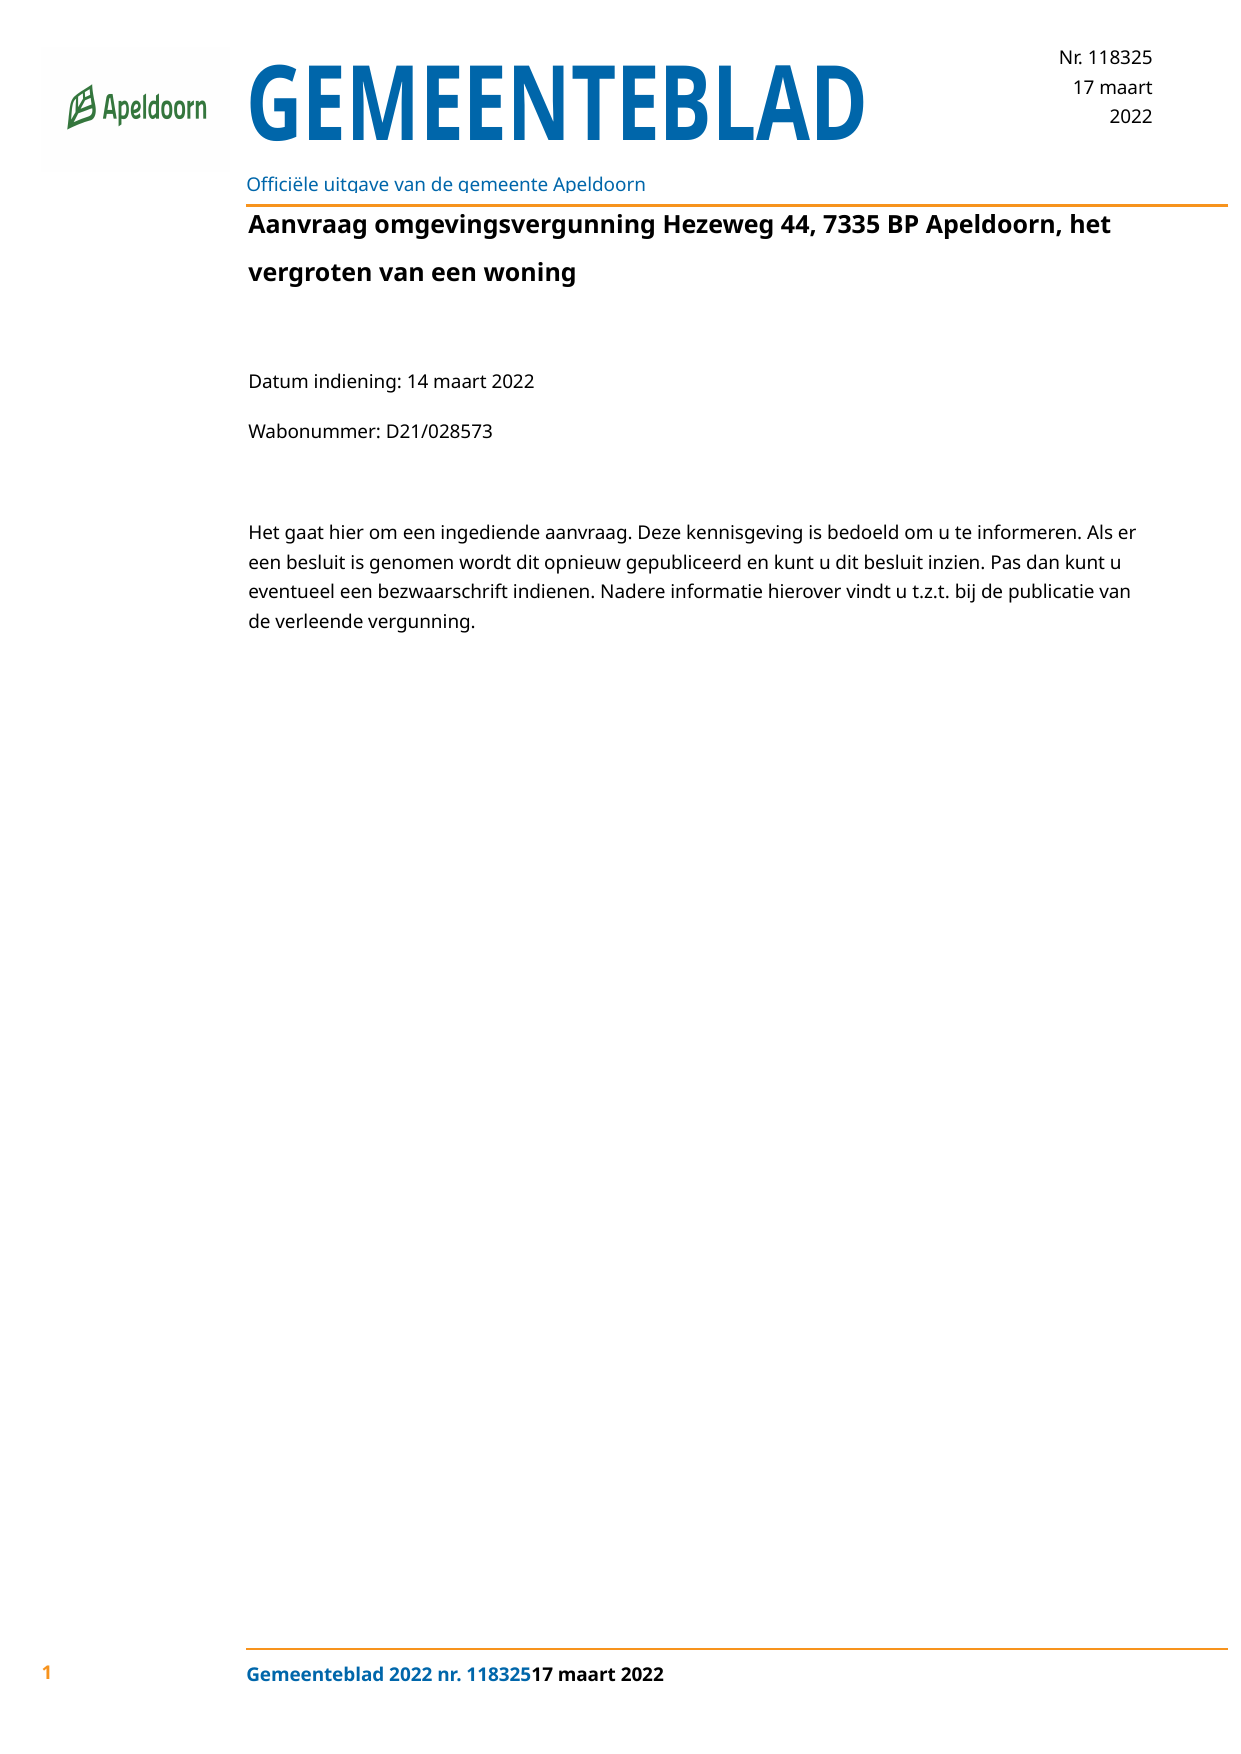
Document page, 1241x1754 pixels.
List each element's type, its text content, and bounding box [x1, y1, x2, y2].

picture [41, 47, 231, 172]
text Wabonummer: D21/028573 [248, 419, 1152, 444]
text Datum indiening: 14 maart 2022 [248, 368, 1152, 394]
text Het gaat hier om een ingediende aanvraag. Deze kennisgeving is bedoeld om u te informeren. Als er een besluit is genomen wordt dit opnieuw gepubliceerd en kunt u dit besluit inzien. Pas dan kunt u eventueel een bezwaarschrift indienen. Nadere informatie hierover vindt u t.z.t. bij de publicatie van de verleende vergunning. [248, 519, 1152, 634]
text Aanvraag omgevingsvergunning Hezeweg 44, 7335 BP Apeldoorn, het vergroten van een woning [248, 207, 1152, 288]
